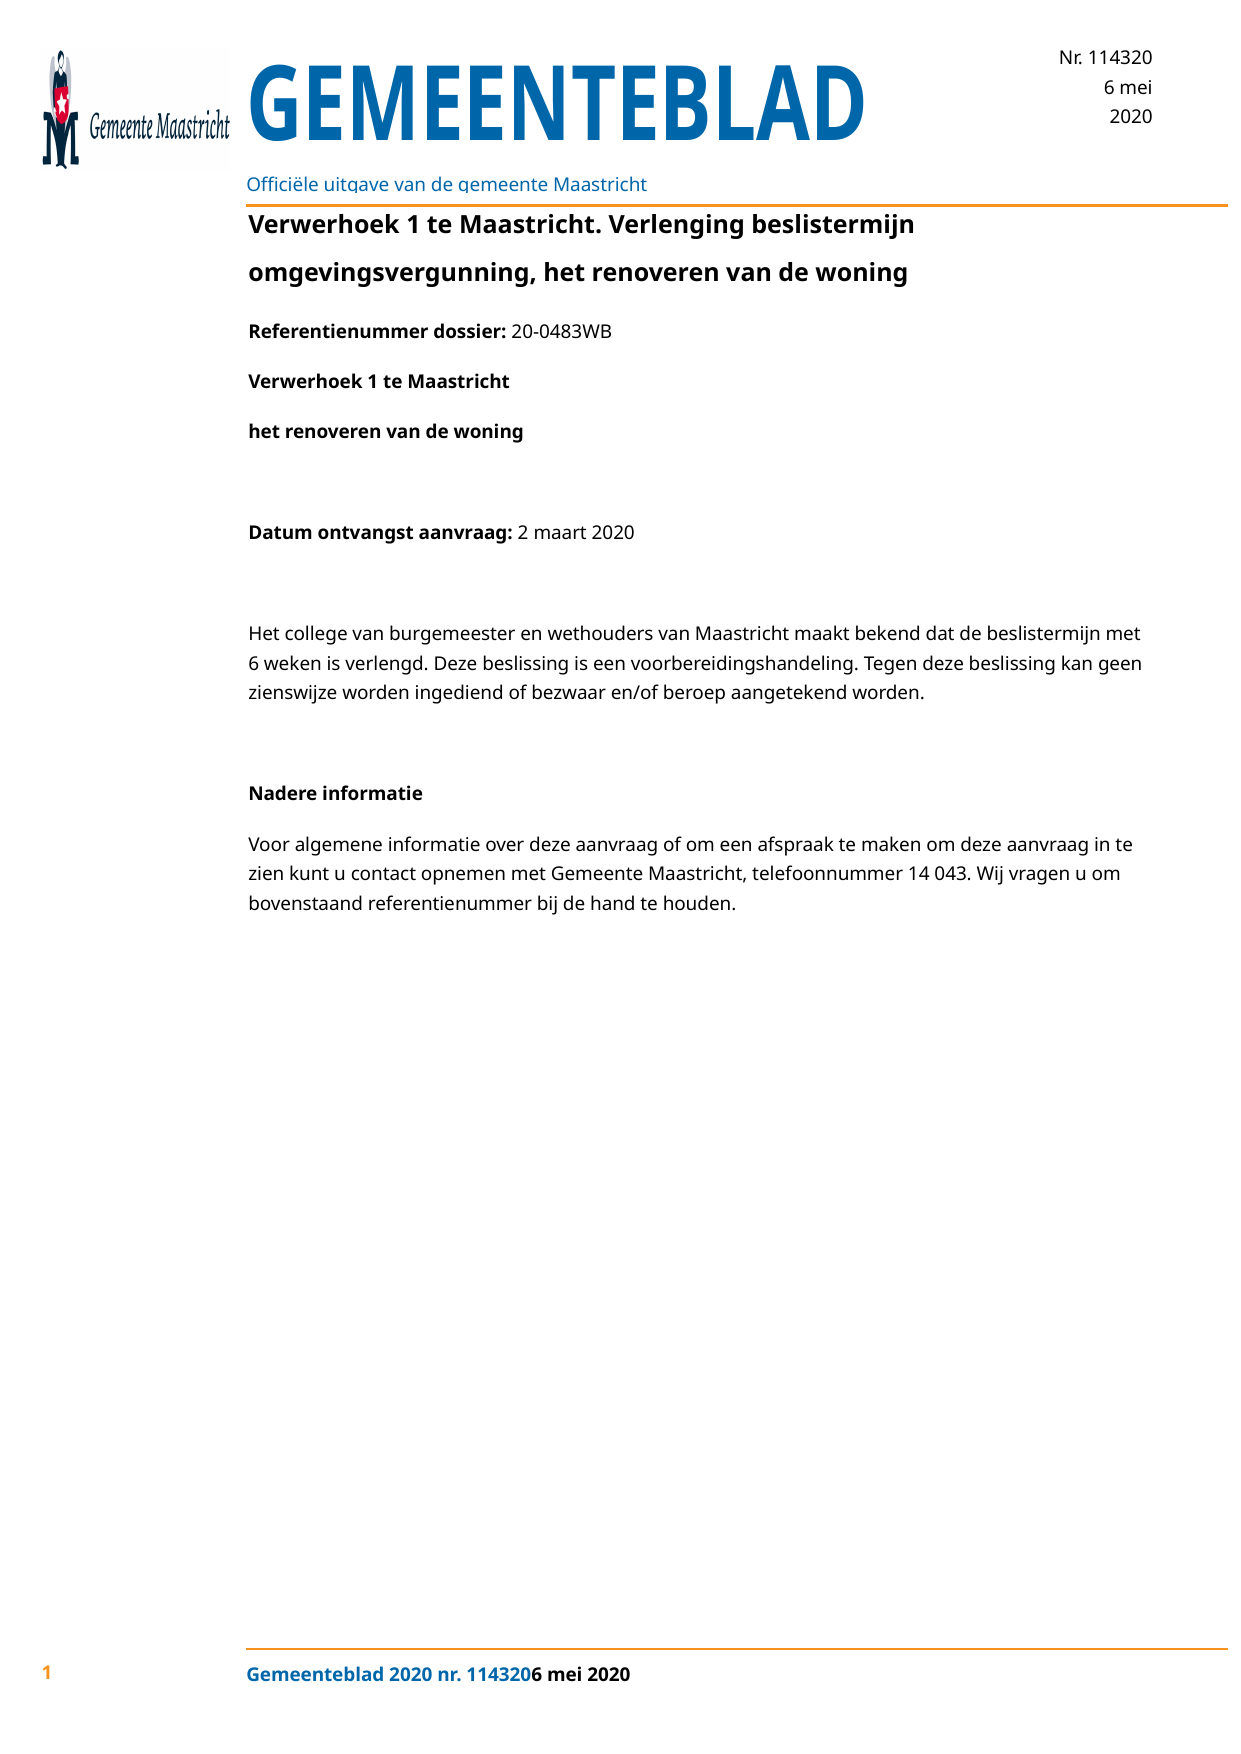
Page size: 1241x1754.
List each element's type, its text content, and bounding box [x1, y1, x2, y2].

text Nadere informatie [248, 780, 1152, 806]
text Verwerhoek 1 te Maastricht [248, 368, 1152, 394]
text Het college van burgemeester en wethouders van Maastricht maakt bekend dat de beslistermijn met 6 weken is verlengd. Deze beslissing is een voorbereidingshandeling. Tegen deze beslissing kan geen zienswijze worden ingediend of bezwaar en/of beroep aangetekend worden. [248, 620, 1152, 705]
text het renoveren van de woning [248, 419, 1152, 444]
text Datum ontvangst aanvraag: 2 maart 2020 [248, 519, 1152, 545]
text Voor algemene informatie over deze aanvraag of om een afspraak te maken om deze aanvraag in te zien kunt u contact opnemen met Gemeente Maastricht, telefoonnummer 14 043. Wij vragen u om bovenstaand referentienummer bij de hand te houden. [248, 831, 1152, 916]
text Verwerhoek 1 te Maastricht. Verlenging beslistermijn omgevingsvergunning, het renoveren van de woning [248, 207, 1152, 288]
text Referentienummer dossier: 20-0483WB [248, 318, 1152, 344]
picture [41, 47, 231, 172]
